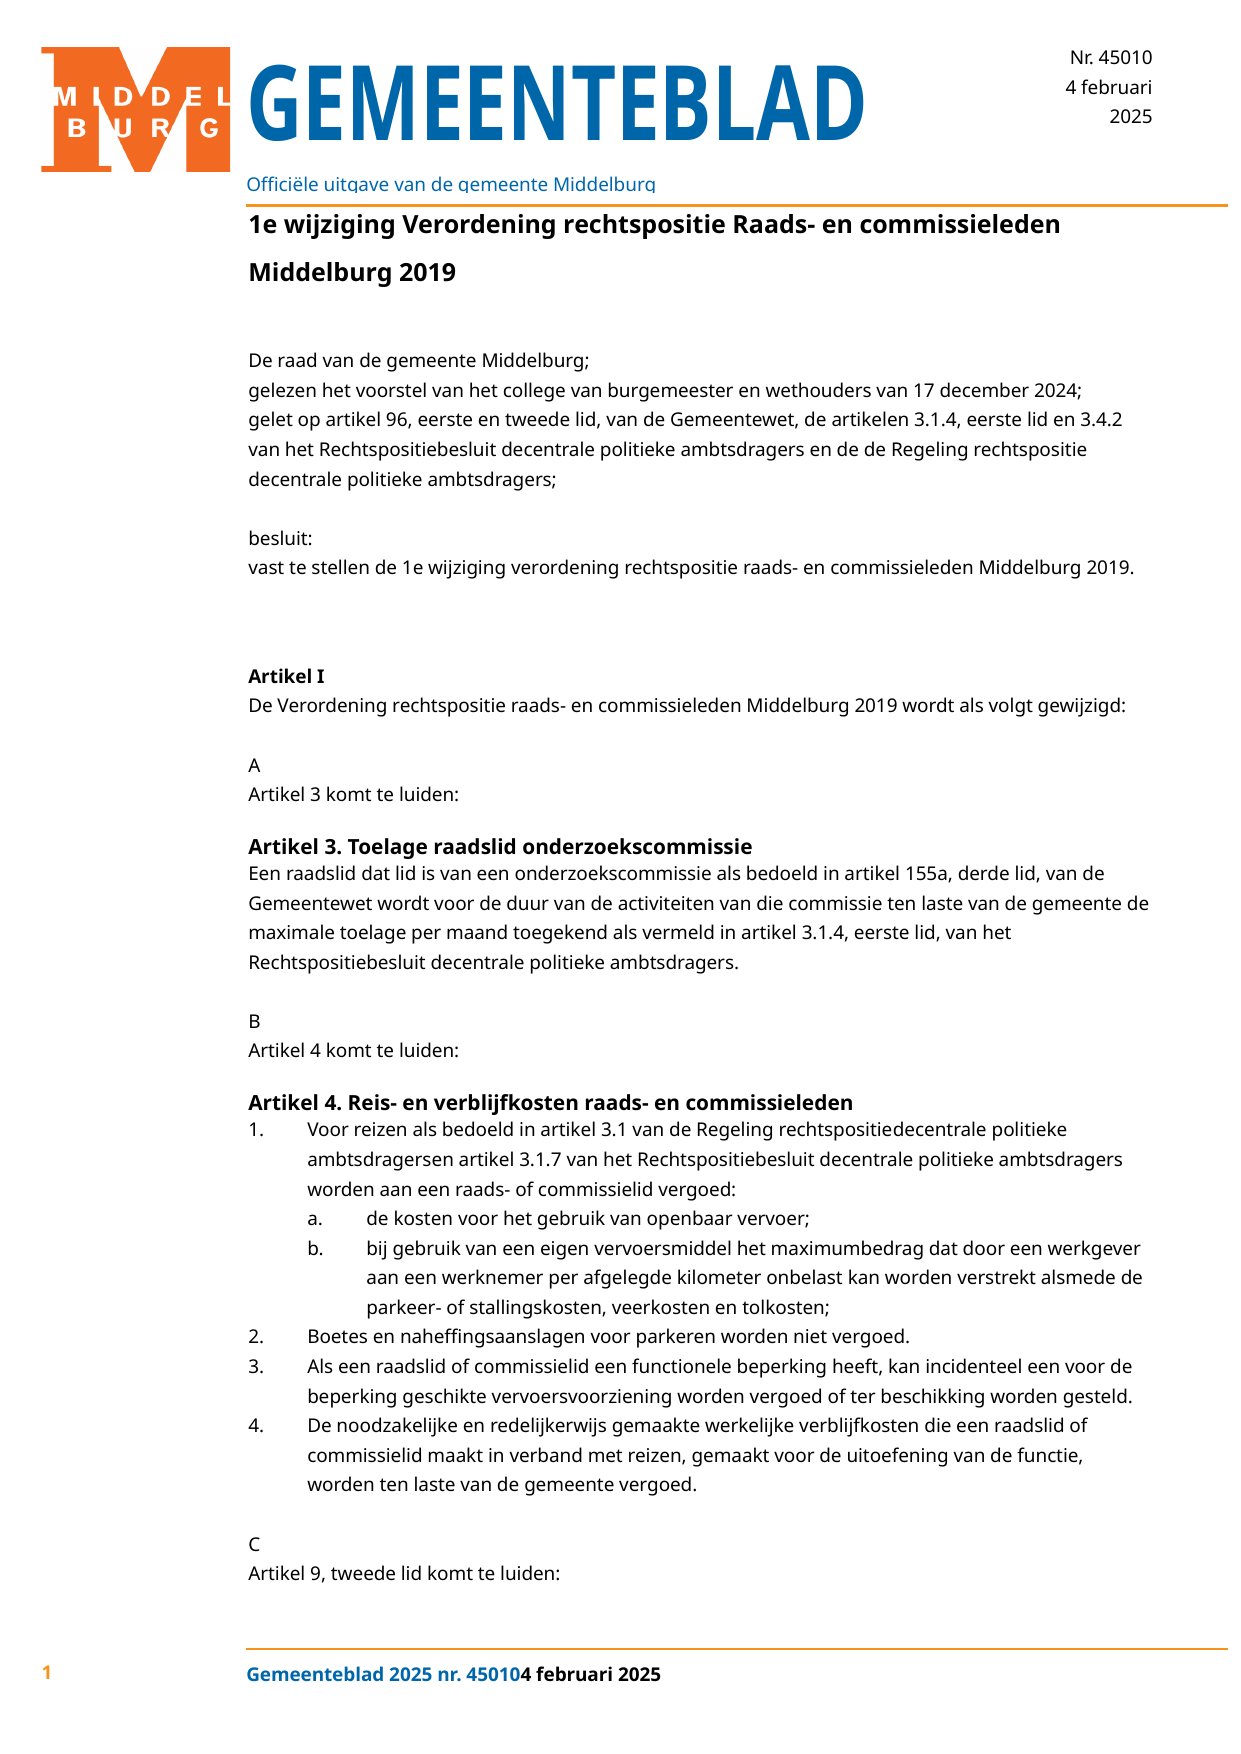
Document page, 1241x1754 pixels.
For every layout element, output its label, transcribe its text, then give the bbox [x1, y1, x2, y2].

text B [248, 1008, 1152, 1034]
text Artikel 4. Reis- en verblijfkosten raads- en commissieleden [248, 1088, 1152, 1117]
text Artikel I [248, 663, 1152, 689]
text Een raadslid dat lid is van een onderzoekscommissie als bedoeld in artikel 155a, derde lid, van de Gemeentewet wordt voor de duur van de activiteiten van die commissie ten laste van de gemeente de maximale toelage per maand toegekend als vermeld in artikel 3.1.4, eerste lid, van het Rechtspositiebesluit decentrale politieke ambtsdragers. [248, 860, 1152, 975]
text 1e wijziging Verordening rechtspositie Raads- en commissieleden Middelburg 2019 [248, 207, 1152, 288]
list Voor reizen als bedoeld in artikel 3.1 van de Regeling rechtspositiedecentrale politieke ambtsdragersen artikel 3.1.7 van het Rechtspositiebesluit decentrale politieke ambtsdragers worden aan een raads- of commissielid vergoed: [248, 1117, 1152, 1201]
list bij gebruik van een eigen vervoersmiddel het maximumbedrag dat door een werkgever aan een werknemer per afgelegde kilometer onbelast kan worden verstrekt alsmede de parkeer- of stallingskosten, veerkosten en tolkosten; [307, 1235, 1152, 1320]
text Artikel 3 komt te luiden: [248, 781, 1152, 807]
list Boetes en naheffingsaanslagen voor parkeren worden niet vergoed. [248, 1324, 1152, 1349]
text C [248, 1531, 1152, 1556]
text Artikel 9, tweede lid komt te luiden: [248, 1560, 1152, 1586]
text gelet op artikel 96, eerste en tweede lid, van de Gemeentewet, de artikelen 3.1.4, eerste lid en 3.4.2 van het Rechtspositiebesluit decentrale politieke ambtsdragers en de de Regeling rechtspositie decentrale politieke ambtsdragers; [248, 407, 1152, 492]
text De Verordening rechtspositie raads- en commissieleden Middelburg 2019 wordt als volgt gewijzigd: [248, 693, 1152, 718]
text De raad van de gemeente Middelburg; [248, 347, 1152, 373]
text A [248, 752, 1152, 777]
text Artikel 4 komt te luiden: [248, 1038, 1152, 1063]
text Artikel 3. Toelage raadslid onderzoekscommissie [248, 832, 1152, 860]
list de kosten voor het gebruik van openbaar vervoer; [307, 1205, 1152, 1231]
text gelezen het voorstel van het college van burgemeester en wethouders van 17 december 2024; [248, 377, 1152, 403]
text besluit: [248, 525, 1152, 551]
list De noodzakelijke en redelijkerwijs gemaakte werkelijke verblijfkosten die een raadslid of commissielid maakt in verband met reizen, gemaakt voor de uitoefening van de functie, worden ten laste van de gemeente vergoed. [248, 1412, 1152, 1497]
picture [41, 47, 231, 172]
text vast te stellen de 1e wijziging verordening rechtspositie raads- en commissieleden Middelburg 2019. [248, 554, 1152, 580]
list Als een raadslid of commissielid een functionele beperking heeft, kan incidenteel een voor de beperking geschikte vervoersvoorziening worden vergoed of ter beschikking worden gesteld. [248, 1353, 1152, 1408]
